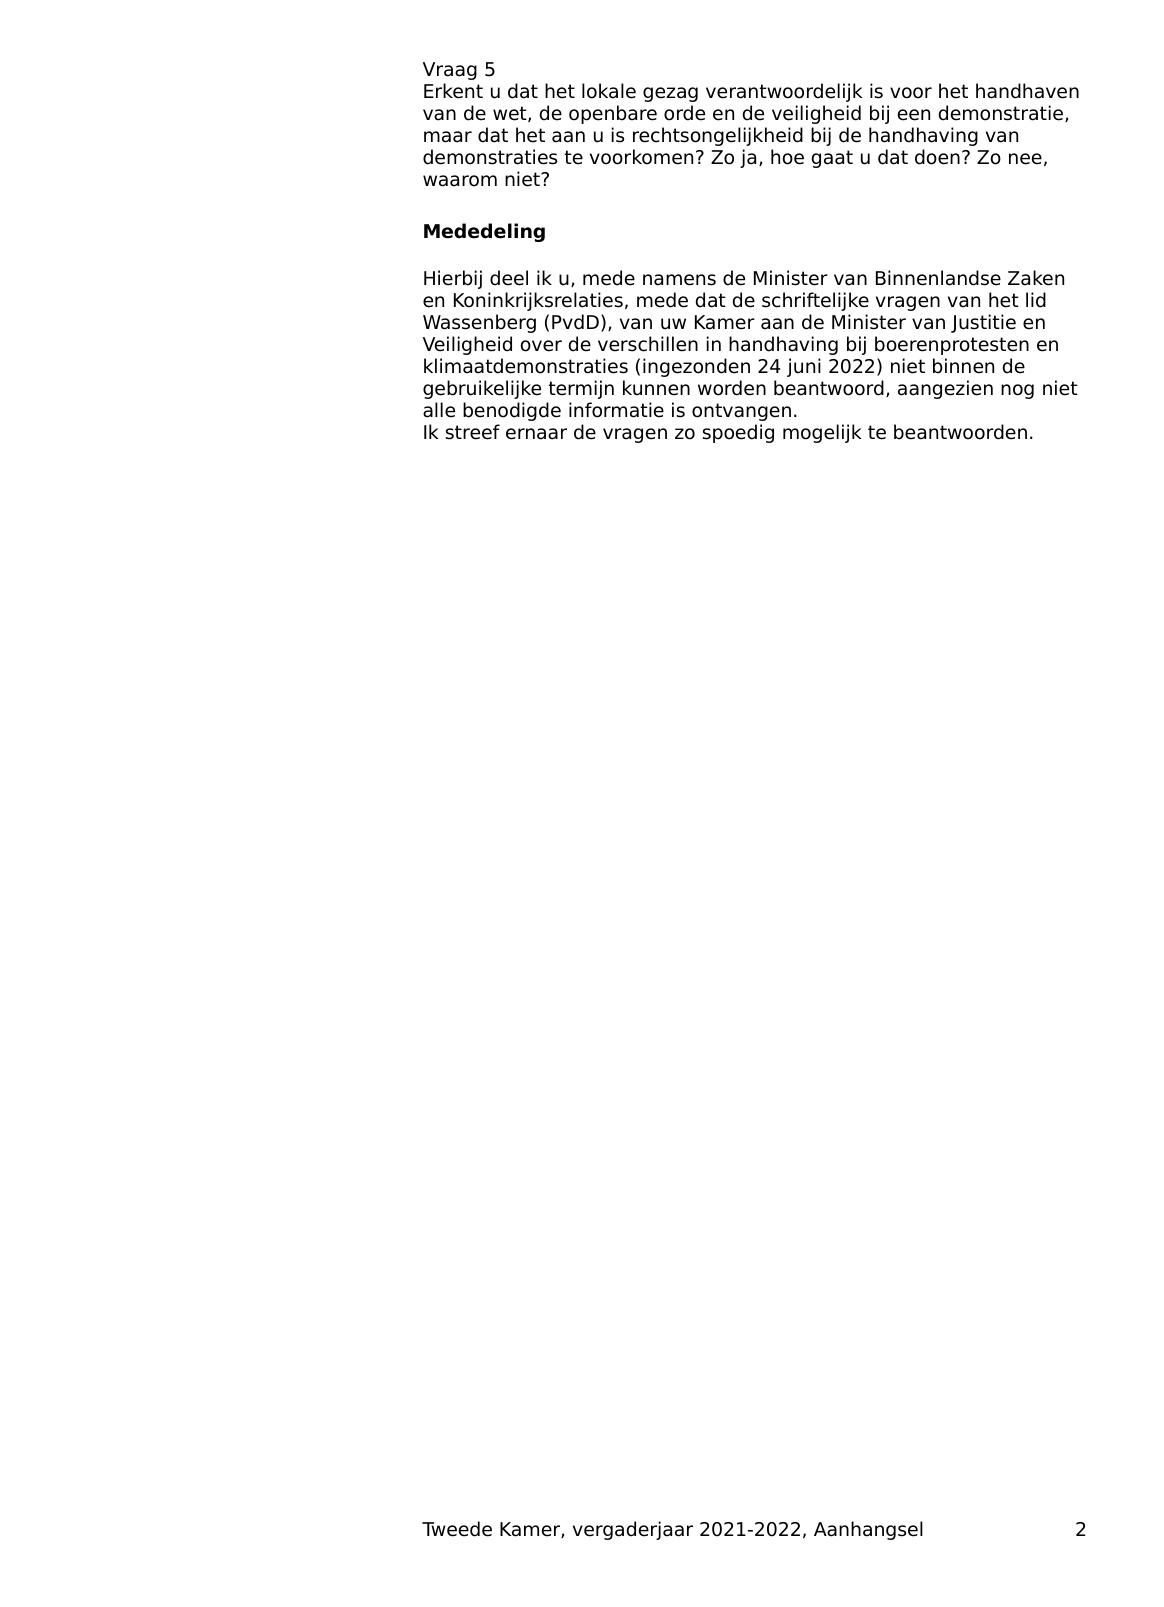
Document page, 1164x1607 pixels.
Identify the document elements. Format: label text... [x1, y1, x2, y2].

subtitle Mededeling [422, 221, 1087, 243]
text Ik streef ernaar de vragen zo spoedig mogelijk te beantwoorden. [422, 422, 1087, 444]
text Vraag 5 [422, 59, 1087, 81]
text Hierbij deel ik u, mede namens de Minister van Binnenlandse Zaken en Koninkrijksrelaties, mede dat de schriftelijke vragen van het lid Wassenberg (PvdD), van uw Kamer aan de Minister van Justitie en Veiligheid over de verschillen in handhaving bij boerenprotesten en klimaatdemonstraties (ingezonden 24 juni 2022) niet binnen de gebruikelijke termijn kunnen worden beantwoord, aangezien nog niet alle benodigde informatie is ontvangen. [422, 268, 1087, 422]
text Erkent u dat het lokale gezag verantwoordelijk is voor het handhaven van de wet, de openbare orde en de veiligheid bij een demonstratie, maar dat het aan u is rechtsongelijkheid bij de handhaving van demonstraties te voorkomen? Zo ja, hoe gaat u dat doen? Zo nee, waarom niet? [422, 81, 1087, 191]
